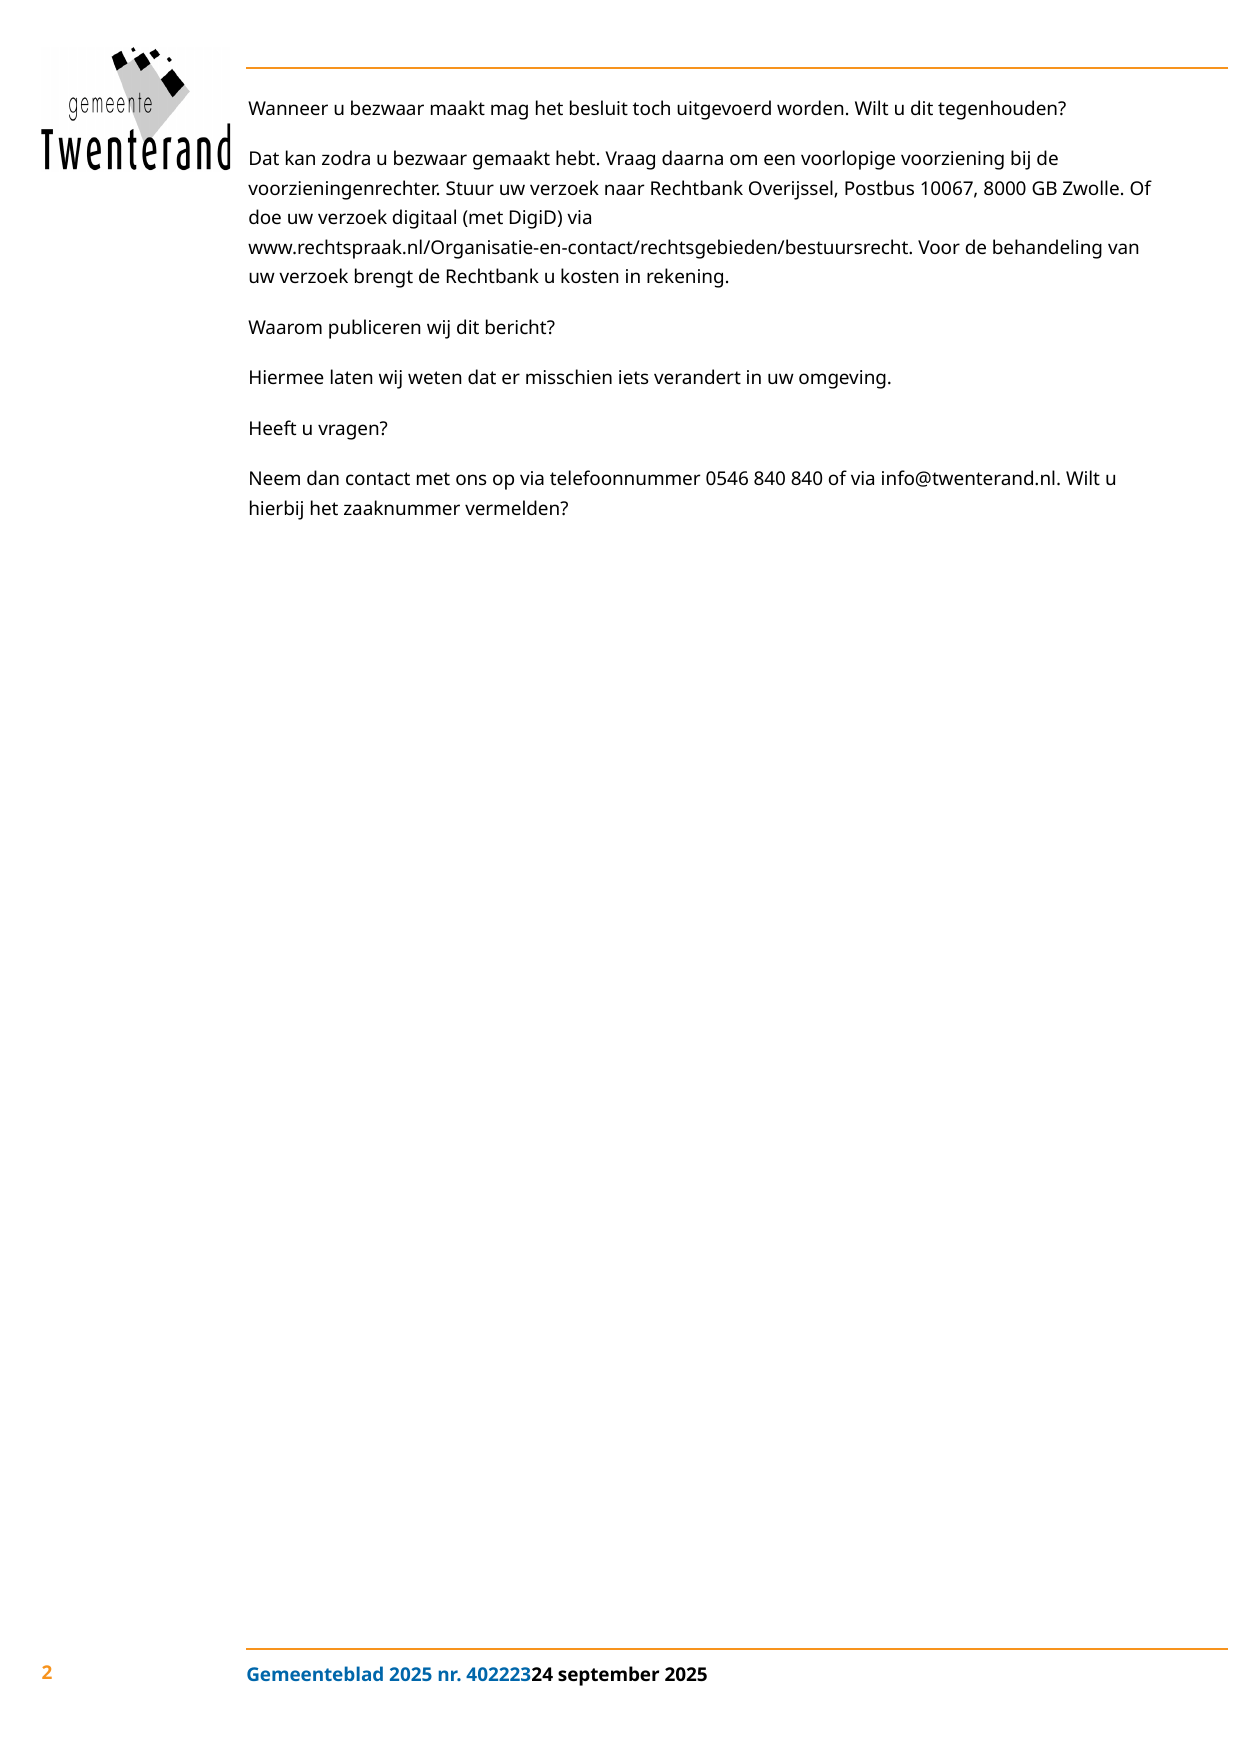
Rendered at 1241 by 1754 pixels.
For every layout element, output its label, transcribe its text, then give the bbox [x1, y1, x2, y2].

text Wanneer u bezwaar maakt mag het besluit toch uitgevoerd worden. Wilt u dit tegenhouden? [248, 95, 1152, 121]
text Hiermee laten wij weten dat er misschien iets verandert in uw omgeving. [248, 364, 1152, 390]
text Waarom publiceren wij dit bericht? [248, 314, 1152, 340]
text Neem dan contact met ons op via telefoonnummer 0546 840 840 of via info@twenterand.nl. Wilt u hierbij het zaaknummer vermelden? [248, 465, 1152, 521]
text Dat kan zodra u bezwaar gemaakt hebt. Vraag daarna om een voorlopige voorziening bij de voorzieningenrechter. Stuur uw verzoek naar Rechtbank Overijssel, Postbus 10067, 8000 GB Zwolle. Of doe uw verzoek digitaal (met DigiD) via www.rechtspraak.nl/Organisatie-en-contact/rechtsgebieden/bestuursrecht. Voor de behandeling van uw verzoek brengt de Rechtbank u kosten in rekening. [248, 145, 1152, 289]
picture [41, 47, 231, 172]
text Heeft u vragen? [248, 415, 1152, 441]
